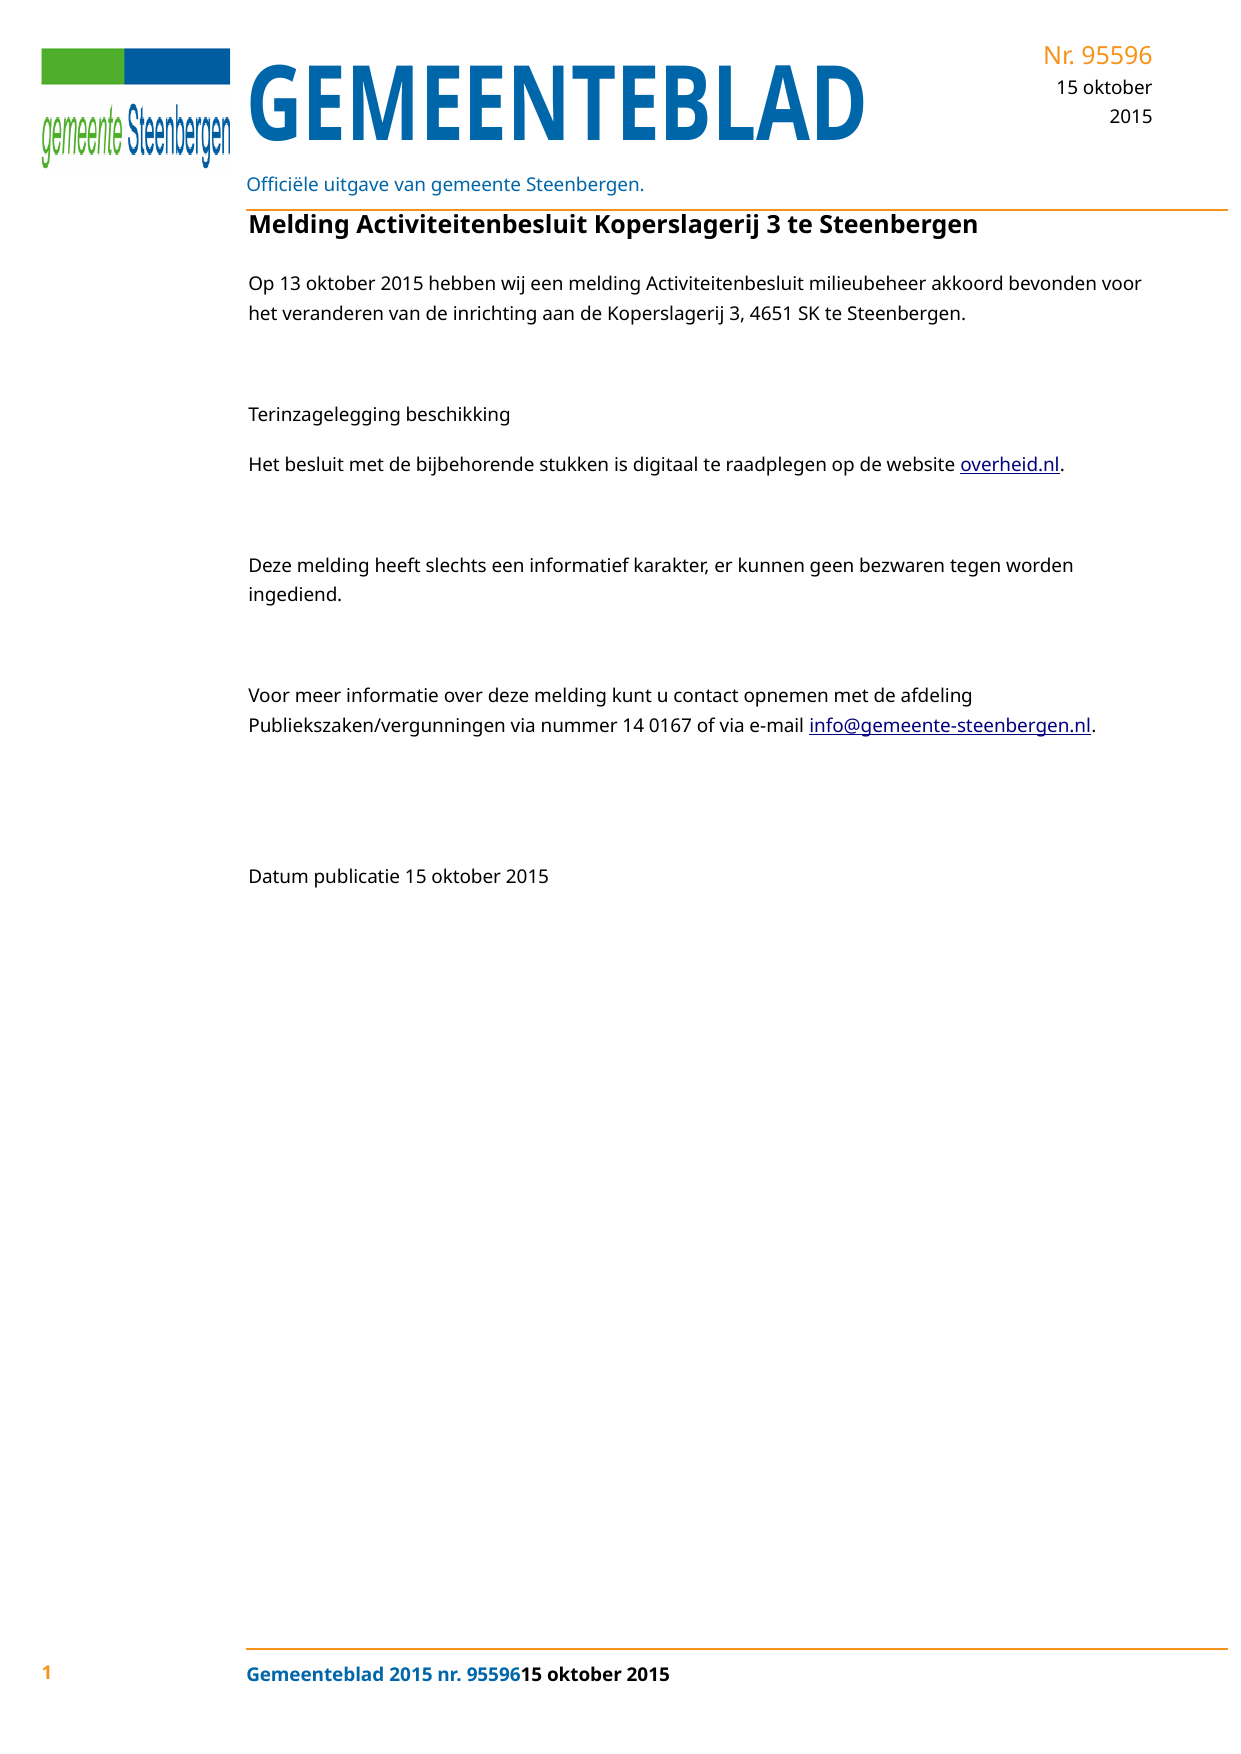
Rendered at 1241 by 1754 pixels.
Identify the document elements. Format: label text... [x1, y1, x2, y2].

text Het besluit met de bijbehorende stukken is digitaal te raadplegen op de website overheid.nl. [248, 451, 1152, 477]
text Melding Activiteitenbesluit Koperslagerij 3 te Steenbergen [248, 211, 1152, 241]
text Op 13 oktober 2015 hebben wij een melding Activiteitenbesluit milieubeheer akkoord bevonden voor het veranderen van de inrichting aan de Koperslagerij 3, 4651 SK te Steenbergen. [248, 270, 1152, 326]
text Deze melding heeft slechts een informatief karakter, er kunnen geen bezwaren tegen worden ingediend. [248, 552, 1152, 607]
picture [41, 47, 231, 172]
text Terinzagelegging beschikking [248, 401, 1152, 426]
text Voor meer informatie over deze melding kunt u contact opnemen met de afdeling Publiekszaken/vergunningen via nummer 14 0167 of via e-mail info@gemeente-steenbergen.nl. [248, 682, 1152, 738]
text Datum publicatie 15 oktober 2015 [248, 863, 1152, 889]
